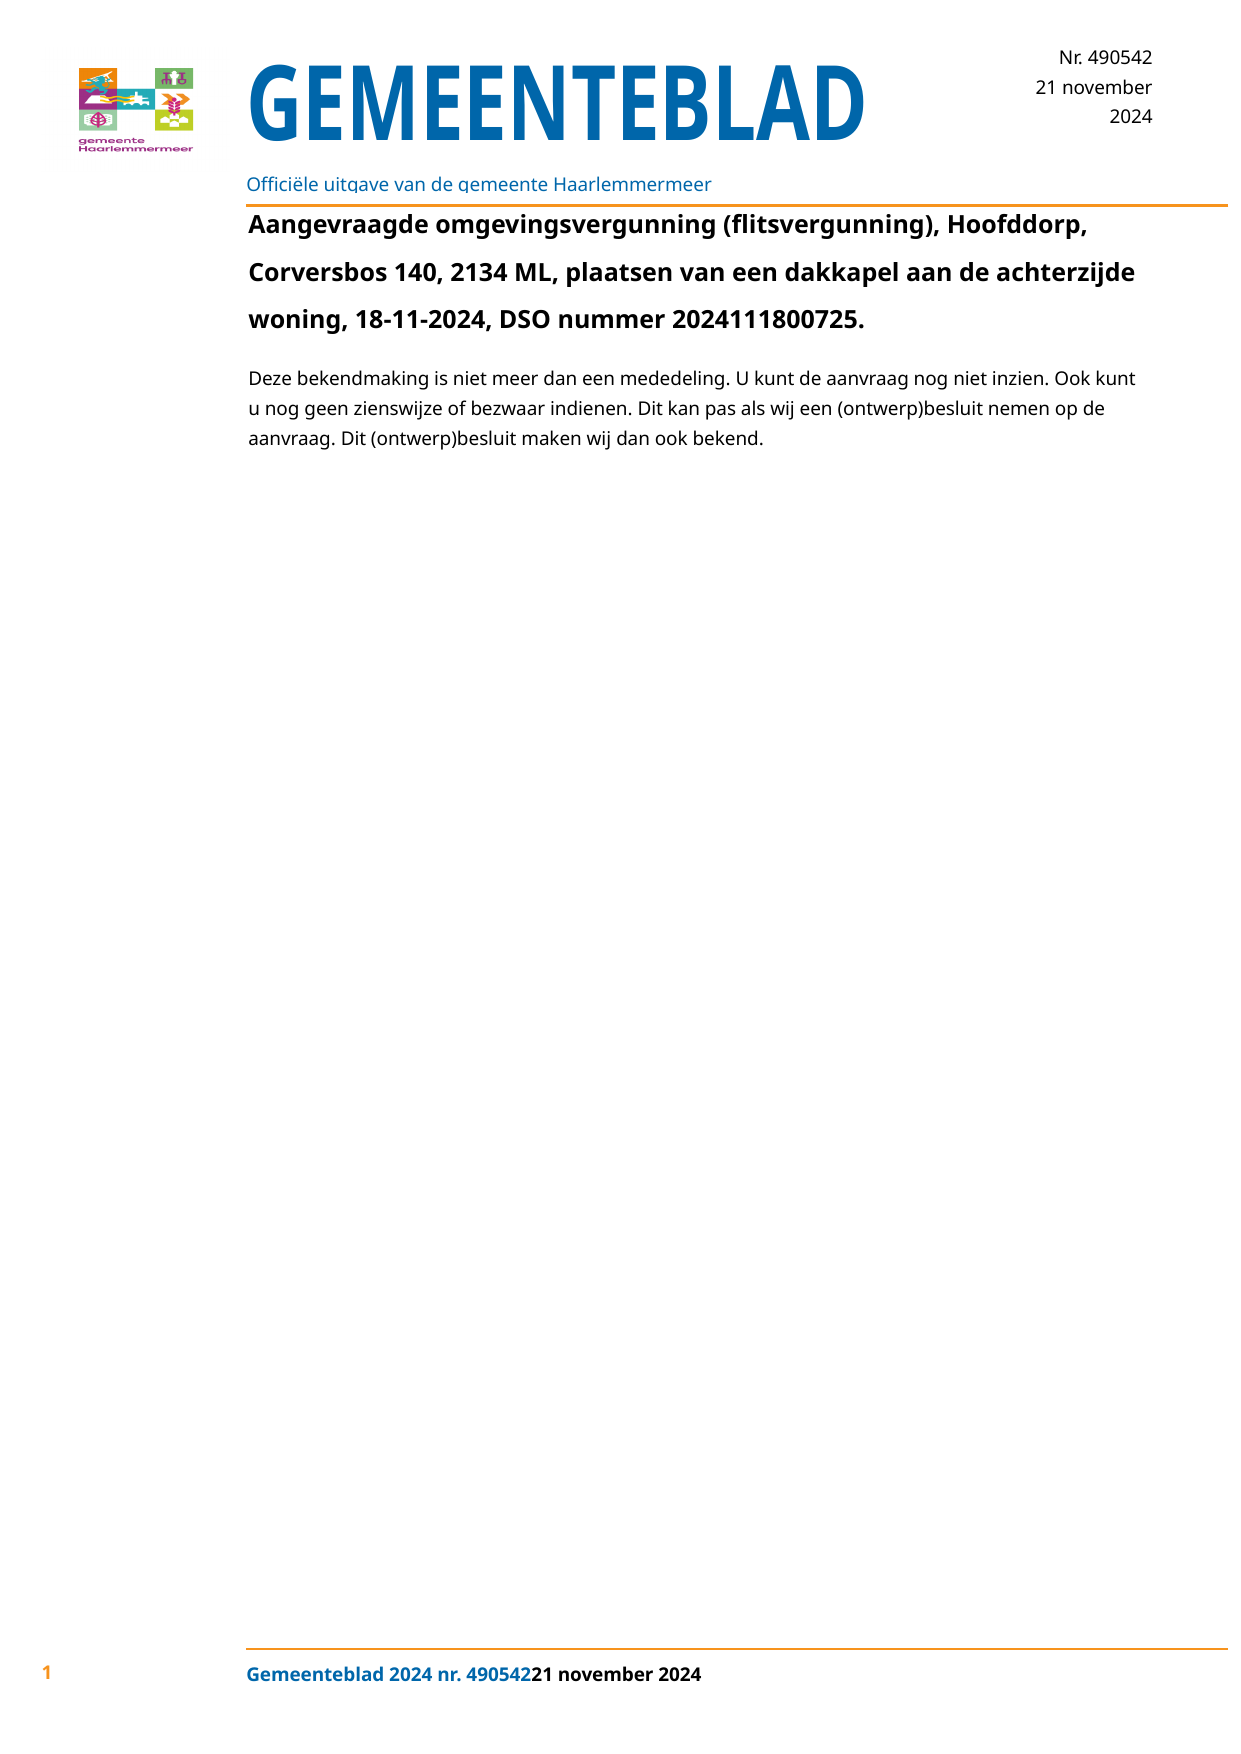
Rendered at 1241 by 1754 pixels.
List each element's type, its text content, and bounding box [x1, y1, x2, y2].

text Deze bekendmaking is niet meer dan een mededeling. U kunt de aanvraag nog niet inzien. Ook kunt u nog geen zienswijze of bezwaar indienen. Dit kan pas als wij een (ontwerp)besluit nemen op de aanvraag. Dit (ontwerp)besluit maken wij dan ook bekend. [248, 366, 1152, 450]
picture [41, 47, 231, 172]
text Aangevraagde omgevingsvergunning (flitsvergunning), Hoofddorp, Corversbos 140, 2134 ML, plaatsen van een dakkapel aan de achterzijde woning, 18-11-2024, DSO nummer 2024111800725. [248, 207, 1152, 336]
